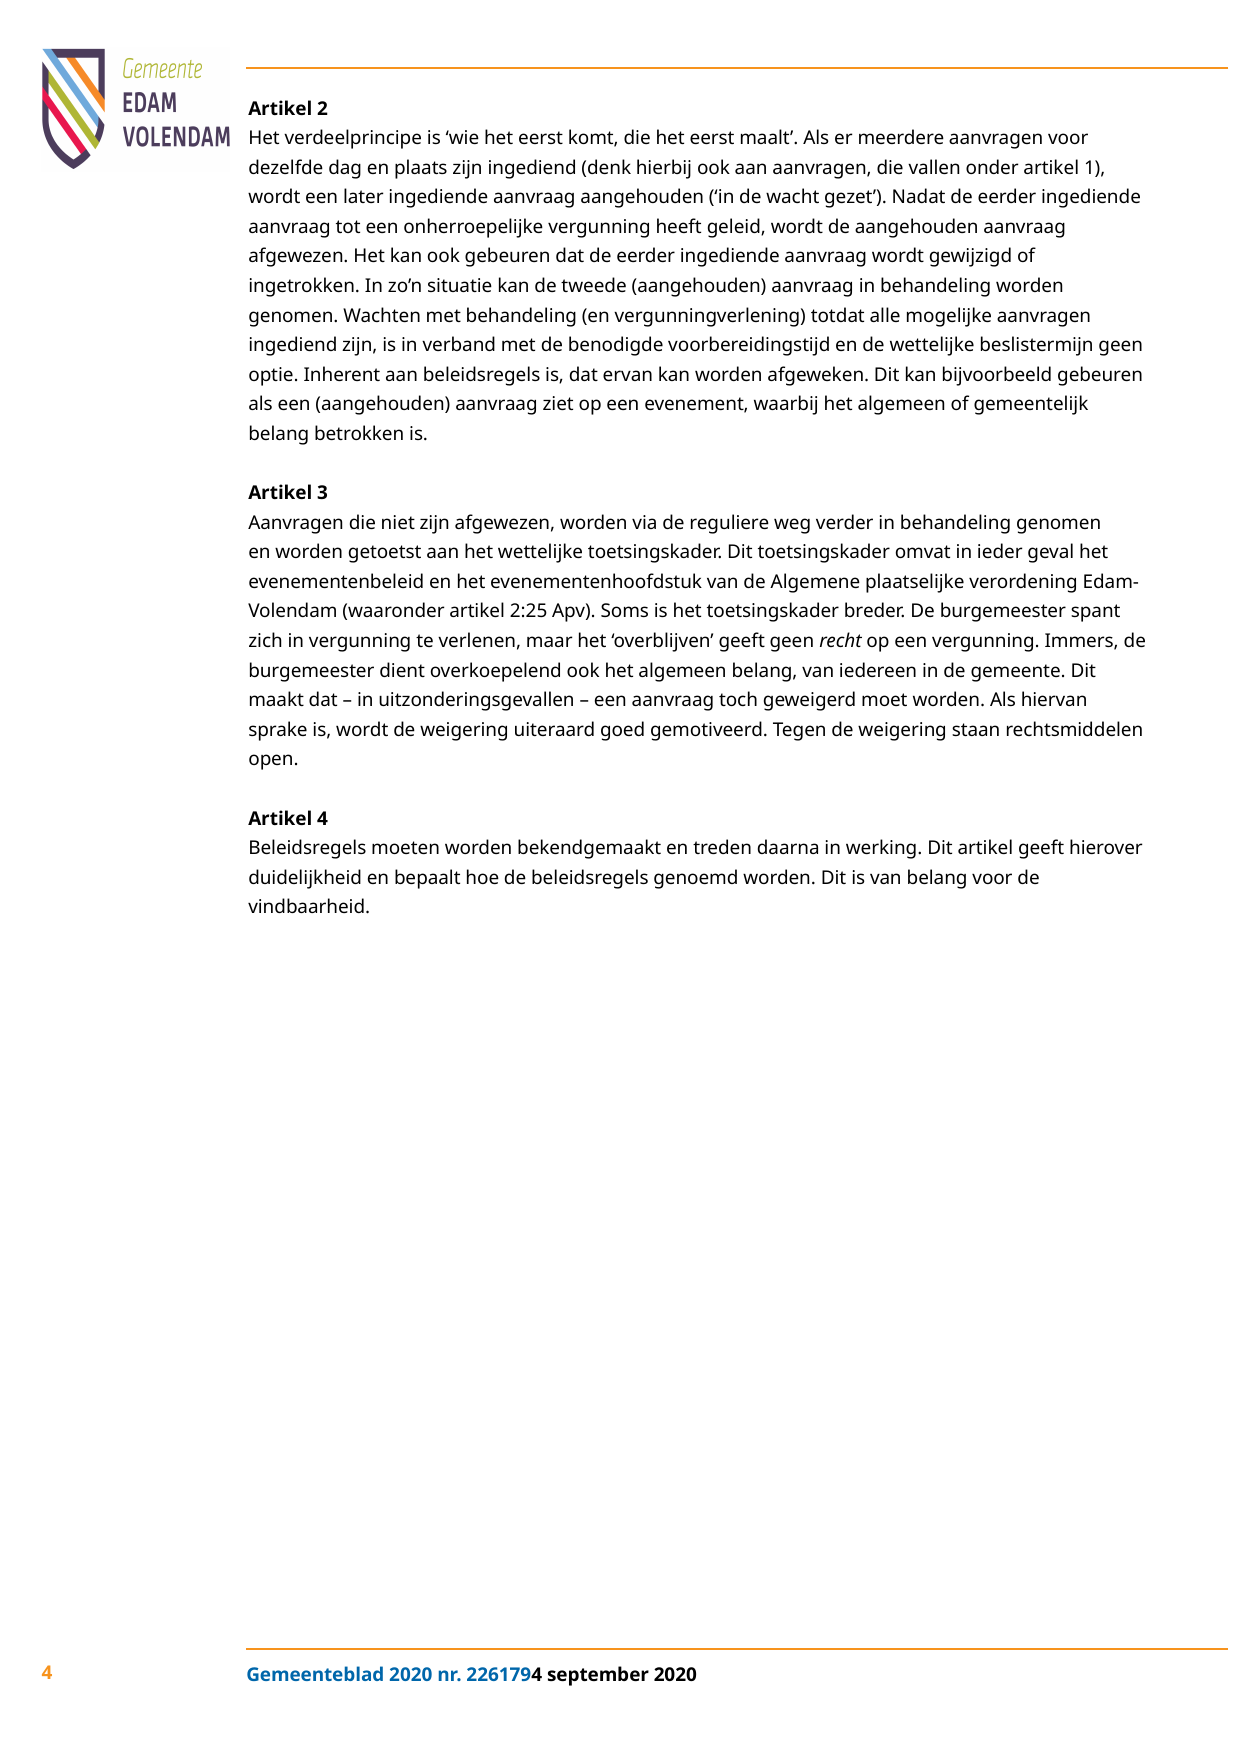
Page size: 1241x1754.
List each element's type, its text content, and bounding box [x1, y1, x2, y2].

text Beleidsregels moeten worden bekendgemaakt en treden daarna in werking. Dit artikel geeft hierover duidelijkheid en bepaalt hoe de beleidsregels genoemd worden. Dit is van belang voor de vindbaarheid. [248, 834, 1152, 919]
text Artikel 3 [248, 479, 1152, 505]
text en worden getoetst aan het wettelijke toetsingskader. Dit toetsingskader omvat in ieder geval het evenementenbeleid en het evenementenhoofdstuk van de Algemene plaatselijke verordening Edam-Volendam (waaronder artikel 2:25 Apv). Soms is het toetsingskader breder. De burgemeester spant zich in vergunning te verlenen, maar het ‘overblijven’ geeft geen recht op een vergunning. Immers, de burgemeester dient overkoepelend ook het algemeen belang, van iedereen in de gemeente. Dit maakt dat – in uitzonderingsgevallen – een aanvraag toch geweigerd moet worden. Als hiervan sprake is, wordt de weigering uiteraard goed gemotiveerd. Tegen de weigering staan rechtsmiddelen open. [248, 538, 1152, 771]
text Artikel 4 [248, 805, 1152, 831]
text Aanvragen die niet zijn afgewezen, worden via de reguliere weg verder in behandeling genomen [248, 509, 1152, 535]
text Het verdeelprincipe is ‘wie het eerst komt, die het eerst maalt’. Als er meerdere aanvragen voor dezelfde dag en plaats zijn ingediend (denk hierbij ook aan aanvragen, die vallen onder artikel 1), wordt een later ingediende aanvraag aangehouden (‘in de wacht gezet’). Nadat de eerder ingediende aanvraag tot een onherroepelijke vergunning heeft geleid, wordt de aangehouden aanvraag afgewezen. Het kan ook gebeuren dat de eerder ingediende aanvraag wordt gewijzigd of ingetrokken. In zo’n situatie kan de tweede (aangehouden) aanvraag in behandeling worden genomen. Wachten met behandeling (en vergunningverlening) totdat alle mogelijke aanvragen ingediend zijn, is in verband met de benodigde voorbereidingstijd en de wettelijke beslistermijn geen optie. Inherent aan beleidsregels is, dat ervan kan worden afgeweken. Dit kan bijvoorbeeld gebeuren als een (aangehouden) aanvraag ziet op een evenement, waarbij het algemeen of gemeentelijk belang betrokken is. [248, 124, 1152, 446]
text Artikel 2 [248, 95, 1152, 121]
picture [41, 47, 231, 172]
